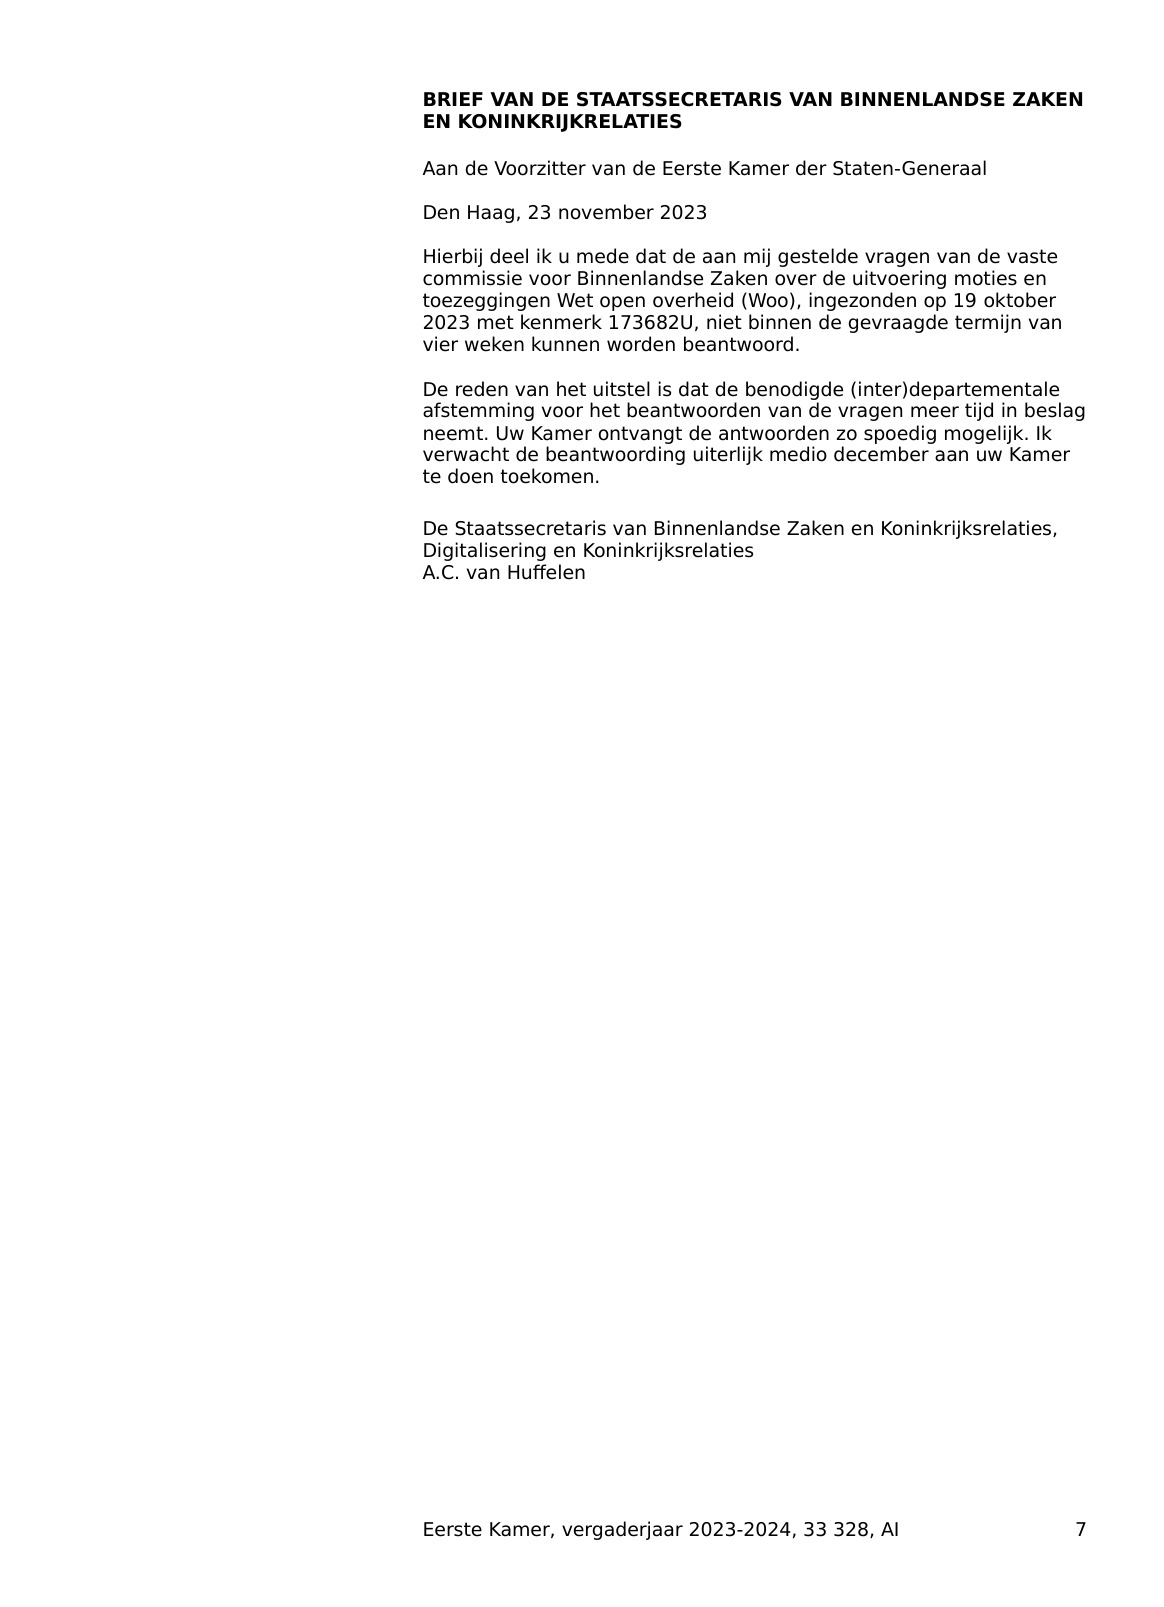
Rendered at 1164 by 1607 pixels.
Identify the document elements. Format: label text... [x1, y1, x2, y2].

text Aan de Voorzitter van de Eerste Kamer der Staten-Generaal [422, 158, 1087, 180]
text De reden van het uitstel is dat de benodigde (inter)departementale afstemming voor het beantwoorden van de vragen meer tijd in beslag neemt. Uw Kamer ontvangt de antwoorden zo spoedig mogelijk. Ik verwacht de beantwoording uiterlijk medio december aan uw Kamer te doen toekomen. [422, 378, 1087, 488]
text Den Haag, 23 november 2023 [422, 202, 1087, 224]
subtitle BRIEF VAN DE STAATSSECRETARIS VAN BINNENLANDSE ZAKEN EN KONINKRIJKRELATIES [422, 89, 1087, 133]
text De Staatssecretaris van Binnenlandse Zaken en Koninkrijksrelaties, Digitalisering en Koninkrijksrelaties A.C. van Huffelen [422, 518, 1087, 584]
text Hierbij deel ik u mede dat de aan mij gestelde vragen van de vaste commissie voor Binnenlandse Zaken over de uitvoering moties en toezeggingen Wet open overheid (Woo), ingezonden op 19 oktober 2023 met kenmerk 173682U, niet binnen de gevraagde termijn van vier weken kunnen worden beantwoord. [422, 246, 1087, 356]
